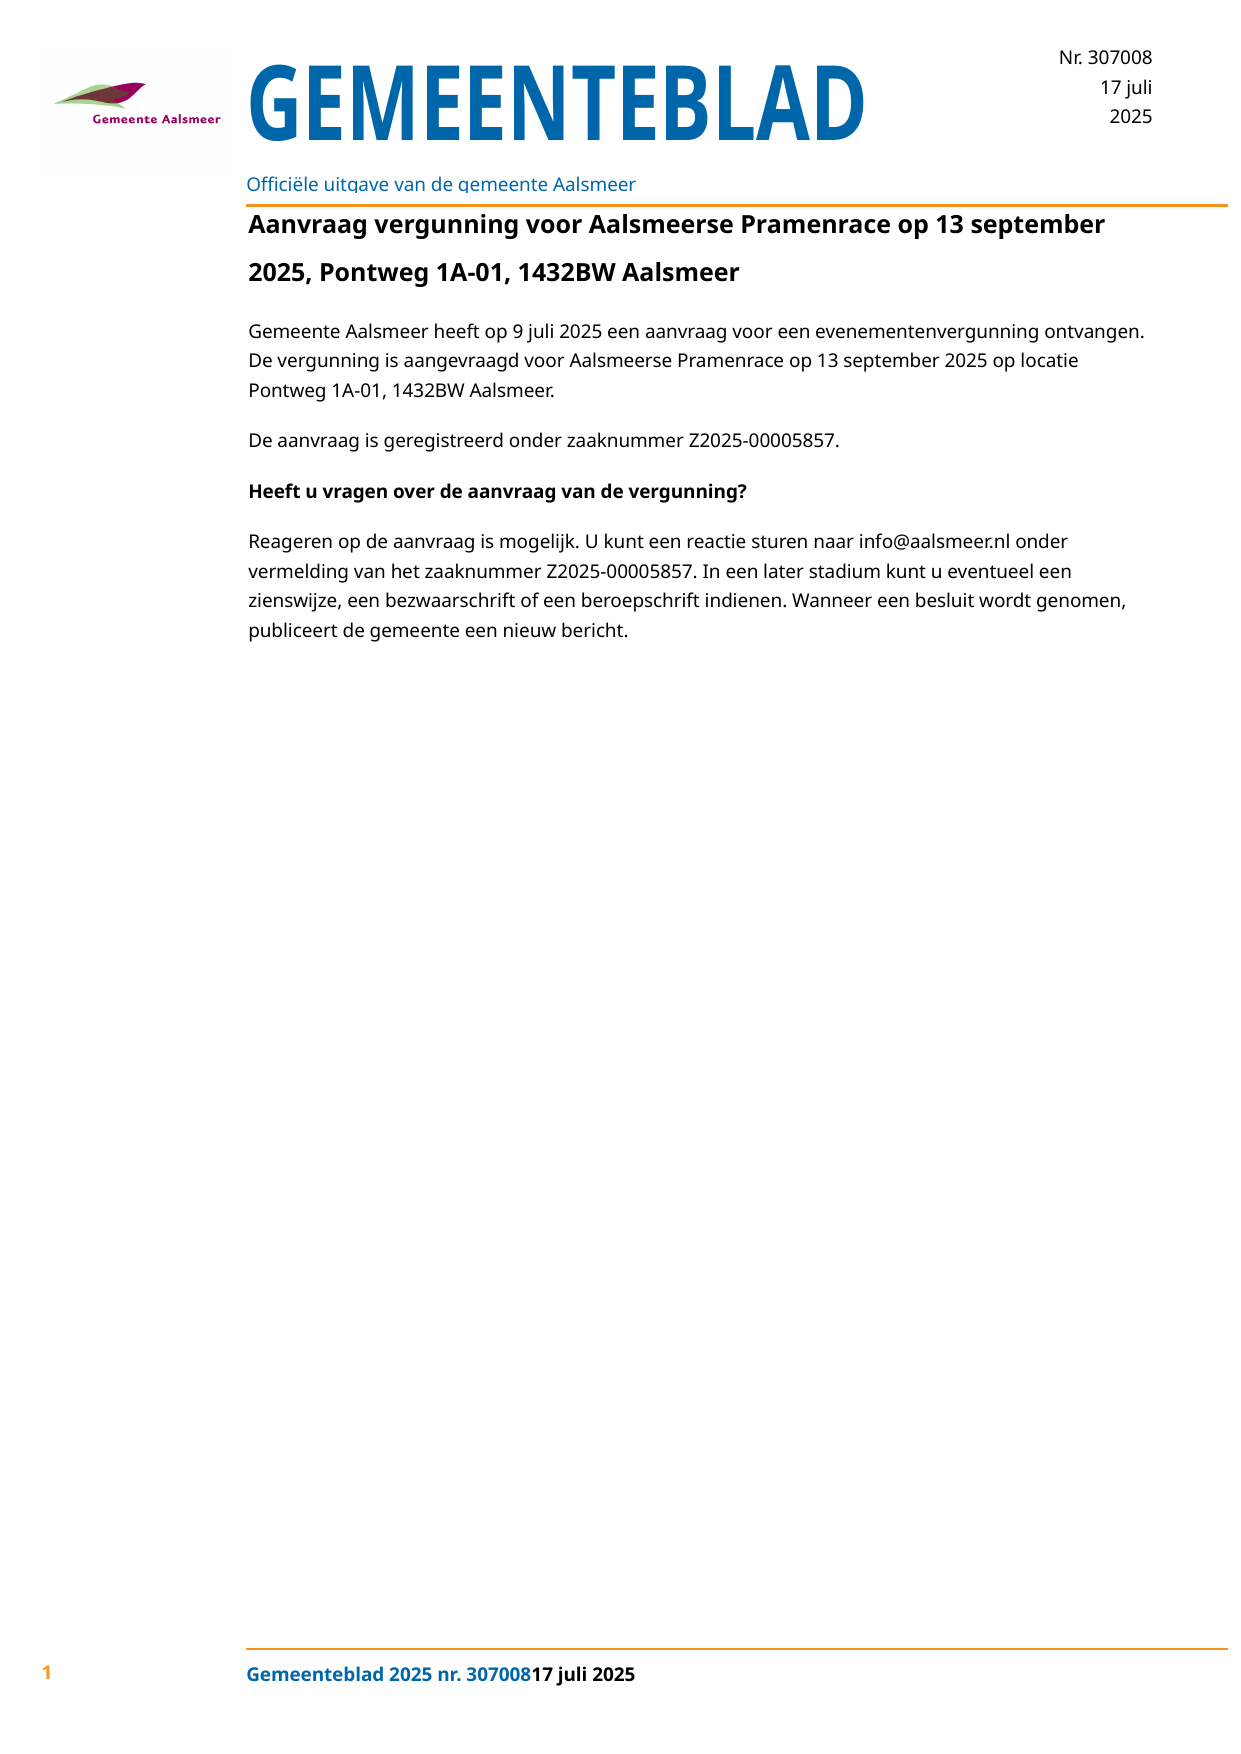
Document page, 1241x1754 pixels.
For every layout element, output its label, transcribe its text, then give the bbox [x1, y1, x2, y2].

text Aanvraag vergunning voor Aalsmeerse Pramenrace op 13 september 2025, Pontweg 1A-01, 1432BW Aalsmeer [248, 207, 1152, 288]
text Heeft u vragen over de aanvraag van de vergunning? [248, 478, 1152, 504]
picture [41, 47, 231, 172]
text Reageren op de aanvraag is mogelijk. U kunt een reactie sturen naar info@aalsmeer.nl onder vermelding van het zaaknummer Z2025-00005857. In een later stadium kunt u eventueel een zienswijze, een bezwaarschrift of een beroepschrift indienen. Wanneer een besluit wordt genomen, publiceert de gemeente een nieuw bericht. [248, 528, 1152, 643]
text De aanvraag is geregistreerd onder zaaknummer Z2025-00005857. [248, 427, 1152, 453]
text Gemeente Aalsmeer heeft op 9 juli 2025 een aanvraag voor een evenementenvergunning ontvangen. De vergunning is aangevraagd voor Aalsmeerse Pramenrace op 13 september 2025 op locatie Pontweg 1A-01, 1432BW Aalsmeer. [248, 318, 1152, 403]
